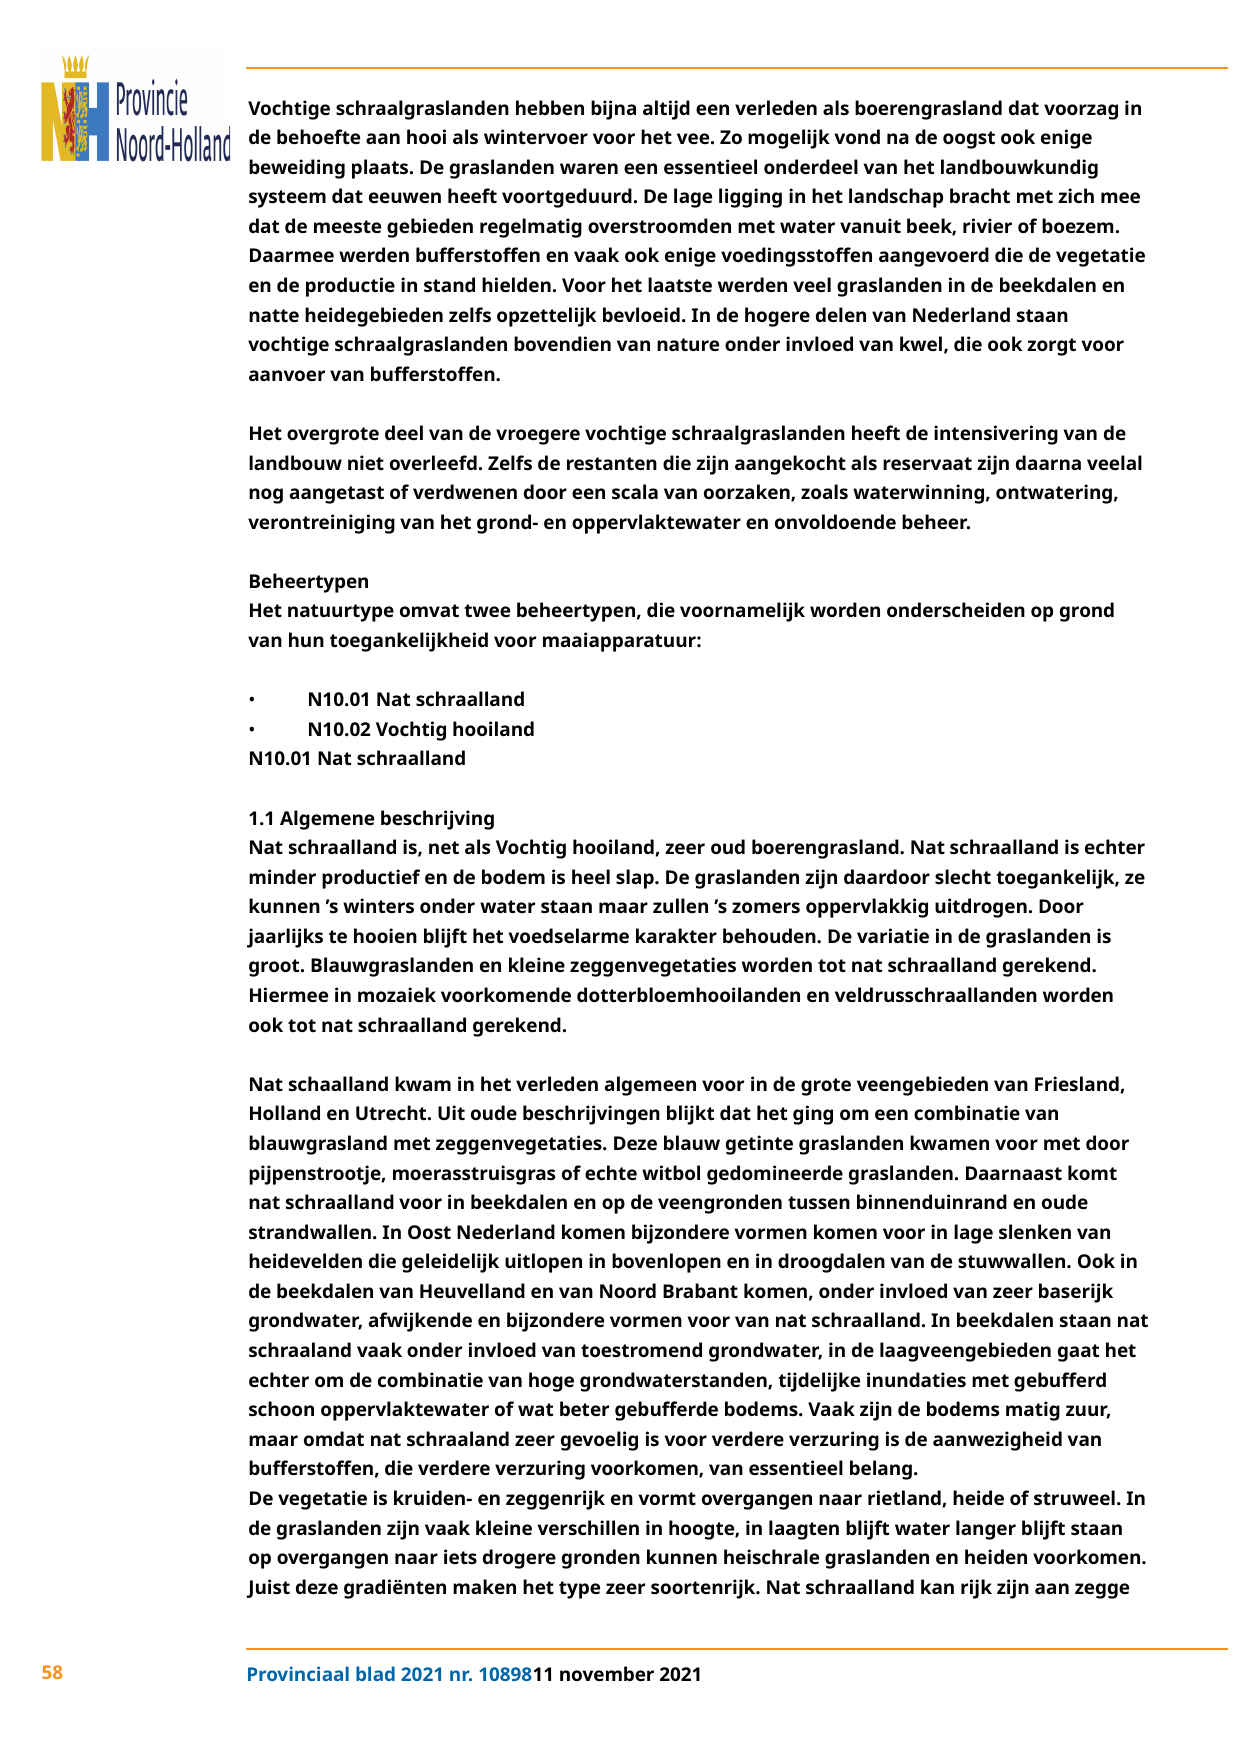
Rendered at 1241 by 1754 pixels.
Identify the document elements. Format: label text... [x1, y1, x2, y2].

text 1.1 Algemene beschrijving [248, 805, 1152, 831]
text Vochtige schraalgraslanden hebben bijna altijd een verleden als boerengrasland dat voorzag in de behoefte aan hooi als wintervoer voor het vee. Zo mogelijk vond na de oogst ook enige beweiding plaats. De graslanden waren een essentieel onderdeel van het landbouwkundig systeem dat eeuwen heeft voortgeduurd. De lage ligging in het landschap bracht met zich mee dat de meeste gebieden regelmatig overstroomden met water vanuit beek, rivier of boezem. Daarmee werden bufferstoffen en vaak ook enige voedingsstoffen aangevoerd die de vegetatie en de productie in stand hielden. Voor het laatste werden veel graslanden in de beekdalen en natte heidegebieden zelfs opzettelijk bevloeid. In de hogere delen van Nederland staan vochtige schraalgraslanden bovendien van nature onder invloed van kwel, die ook zorgt voor aanvoer van bufferstoffen. [248, 95, 1152, 387]
text Nat schaalland kwam in het verleden algemeen voor in de grote veengebieden van Friesland, Holland en Utrecht. Uit oude beschrijvingen blijkt dat het ging om een combinatie van blauwgrasland met zeggenvegetaties. Deze blauw getinte graslanden kwamen voor met door pijpenstrootje, moerasstruisgras of echte witbol gedomineerde graslanden. Daarnaast komt nat schraalland voor in beekdalen en op de veengronden tussen binnenduinrand en oude strandwallen. In Oost Nederland komen bijzondere vormen komen voor in lage slenken van heidevelden die geleidelijk uitlopen in bovenlopen en in droogdalen van de stuwwallen. Ook in de beekdalen van Heuvelland en van Noord Brabant komen, onder invloed van zeer baserijk grondwater, afwijkende en bijzondere vormen voor van nat schraalland. In beekdalen staan nat schraaland vaak onder invloed van toestromend grondwater, in de laagveengebieden gaat het echter om de combinatie van hoge grondwaterstanden, tijdelijke inundaties met gebufferd schoon oppervlaktewater of wat beter gebufferde bodems. Vaak zijn de bodems matig zuur, maar omdat nat schraaland zeer gevoelig is voor verdere verzuring is de aanwezigheid van bufferstoffen, die verdere verzuring voorkomen, van essentieel belang. [248, 1071, 1152, 1481]
picture [41, 47, 231, 172]
text Beheertypen [248, 568, 1152, 594]
list N10.02 Vochtig hooiland [248, 716, 1152, 742]
text De vegetatie is kruiden- en zeggenrijk en vormt overgangen naar rietland, heide of struweel. In de graslanden zijn vaak kleine verschillen in hoogte, in laagten blijft water langer blijft staan op overgangen naar iets drogere gronden kunnen heischrale graslanden en heiden voorkomen. Juist deze gradiënten maken het type zeer soortenrijk. Nat schraalland kan rijk zijn aan zegge [248, 1485, 1152, 1600]
text N10.01 Nat schraalland [248, 746, 1152, 771]
text Het overgrote deel van de vroegere vochtige schraalgraslanden heeft de intensivering van de landbouw niet overleefd. Zelfs de restanten die zijn aangekocht als reservaat zijn daarna veelal nog aangetast of verdwenen door een scala van oorzaken, zoals waterwinning, ontwatering, verontreiniging van het grond- en oppervlaktewater en onvoldoende beheer. [248, 420, 1152, 535]
text Het natuurtype omvat twee beheertypen, die voornamelijk worden onderscheiden op grond van hun toegankelijkheid voor maaiapparatuur: [248, 598, 1152, 653]
list N10.01 Nat schraalland [248, 686, 1152, 712]
text Nat schraalland is, net als Vochtig hooiland, zeer oud boerengrasland. Nat schraalland is echter minder productief en de bodem is heel slap. De graslanden zijn daardoor slecht toegankelijk, ze kunnen ’s winters onder water staan maar zullen ’s zomers oppervlakkig uitdrogen. Door jaarlijks te hooien blijft het voedselarme karakter behouden. De variatie in de graslanden is groot. Blauwgraslanden en kleine zeggenvegetaties worden tot nat schraalland gerekend. Hiermee in mozaiek voorkomende dotterbloemhooilanden en veldrusschraallanden worden ook tot nat schraalland gerekend. [248, 834, 1152, 1038]
